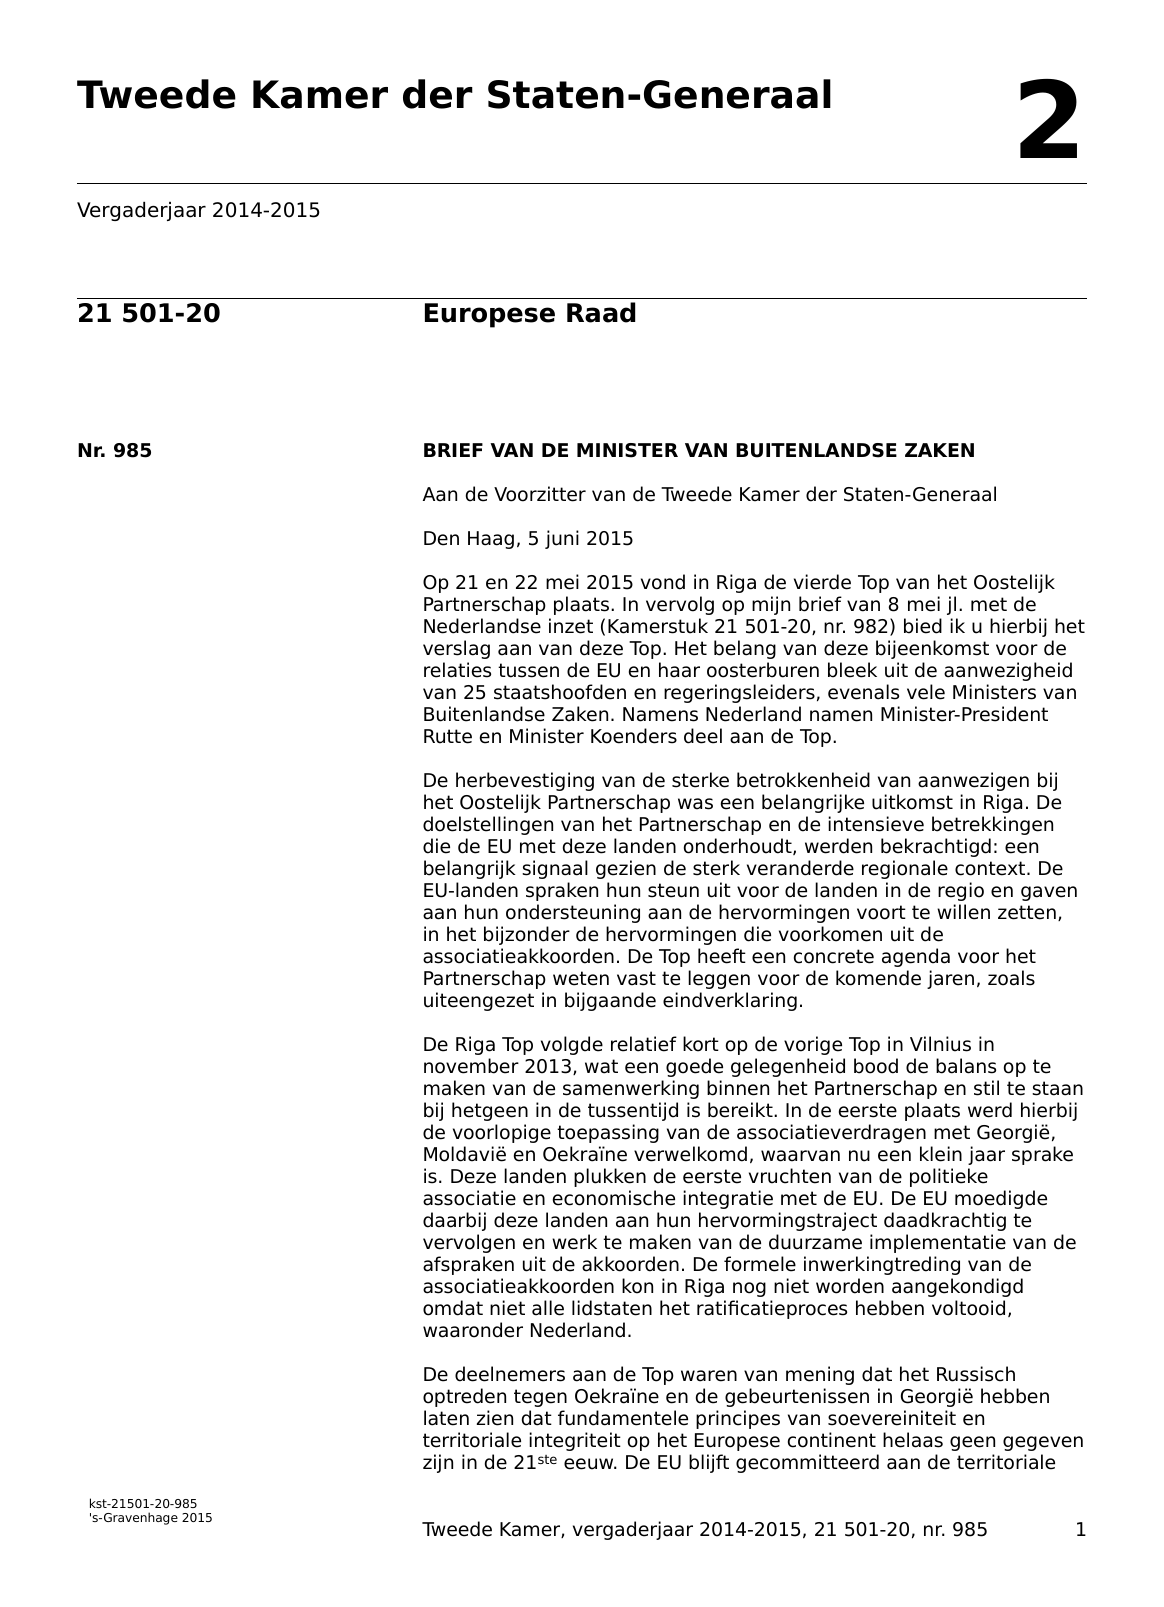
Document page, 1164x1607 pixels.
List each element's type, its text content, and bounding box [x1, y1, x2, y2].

text De herbevestiging van de sterke betrokkenheid van aanwezigen bij het Oostelijk Partnerschap was een belangrijke uitkomst in Riga. De doelstellingen van het Partnerschap en de intensieve betrekkingen die de EU met deze landen onderhoudt, werden bekrachtigd: een belangrijk signaal gezien de sterk veranderde regionale context. De EU-landen spraken hun steun uit voor de landen in de regio en gaven aan hun ondersteuning aan de hervormingen voort te willen zetten, in het bijzonder de hervormingen die voorkomen uit de associatieakkoorden. De Top heeft een concrete agenda voor het Partnerschap weten vast te leggen voor de komende jaren, zoals uiteengezet in bijgaande eindverklaring. [422, 770, 1087, 1012]
text Den Haag, 5 juni 2015 [422, 528, 1087, 550]
text Op 21 en 22 mei 2015 vond in Riga de vierde Top van het Oostelijk Partnerschap plaats. In vervolg op mijn brief van 8 mei jl. met de Nederlandse inzet (Kamerstuk 21 501-20, nr. 982) bied ik u hierbij het verslag aan van deze Top. Het belang van deze bijeenkomst voor de relaties tussen de EU en haar oosterburen bleek uit de aanwezigheid van 25 staatshoofden en regeringsleiders, evenals vele Ministers van Buitenlandse Zaken. Namens Nederland namen Minister-President Rutte en Minister Koenders deel aan de Top. [422, 572, 1087, 748]
subtitle Nr. 985 BRIEF VAN DE MINISTER VAN BUITENLANDSE ZAKEN [77, 440, 1087, 462]
table_header 2 [886, 59, 1087, 183]
text De deelnemers aan de Top waren van mening dat het Russisch optreden tegen Oekraïne en de gebeurtenissen in Georgië hebben laten zien dat fundamentele principes van soevereiniteit en territoriale integriteit op het Europese continent helaas geen gegeven zijn in de 21ste eeuw. De EU blijft gecommitteerd aan de territoriale [422, 1364, 1087, 1474]
subtitle 21 501-20 Europese Raad [77, 299, 1087, 329]
table_cell Vergaderjaar 2014-2015 [77, 184, 1087, 298]
text De Riga Top volgde relatief kort op de vorige Top in Vilnius in november 2013, wat een goede gelegenheid bood de balans op te maken van de samenwerking binnen het Partnerschap en stil te staan bij hetgeen in de tussentijd is bereikt. In de eerste plaats werd hierbij de voorlopige toepassing van de associatieverdragen met Georgië, Moldavië en Oekraïne verwelkomd, waarvan nu een klein jaar sprake is. Deze landen plukken de eerste vruchten van de politieke associatie en economische integratie met de EU. De EU moedigde daarbij deze landen aan hun hervormingstraject daadkrachtig te vervolgen en werk te maken van de duurzame implementatie van de afspraken uit de akkoorden. De formele inwerkingtreding van de associatieakkoorden kon in Riga nog niet worden aangekondigd omdat niet alle lidstaten het ratificatieproces hebben voltooid, waaronder Nederland. [422, 1034, 1087, 1342]
text Aan de Voorzitter van de Tweede Kamer der Staten-Generaal [422, 484, 1087, 506]
text kst-21501-20-985 [88, 1497, 323, 1511]
table_header Tweede Kamer der Staten-Generaal [77, 59, 886, 183]
text 's-Gravenhage 2015 [88, 1511, 323, 1525]
